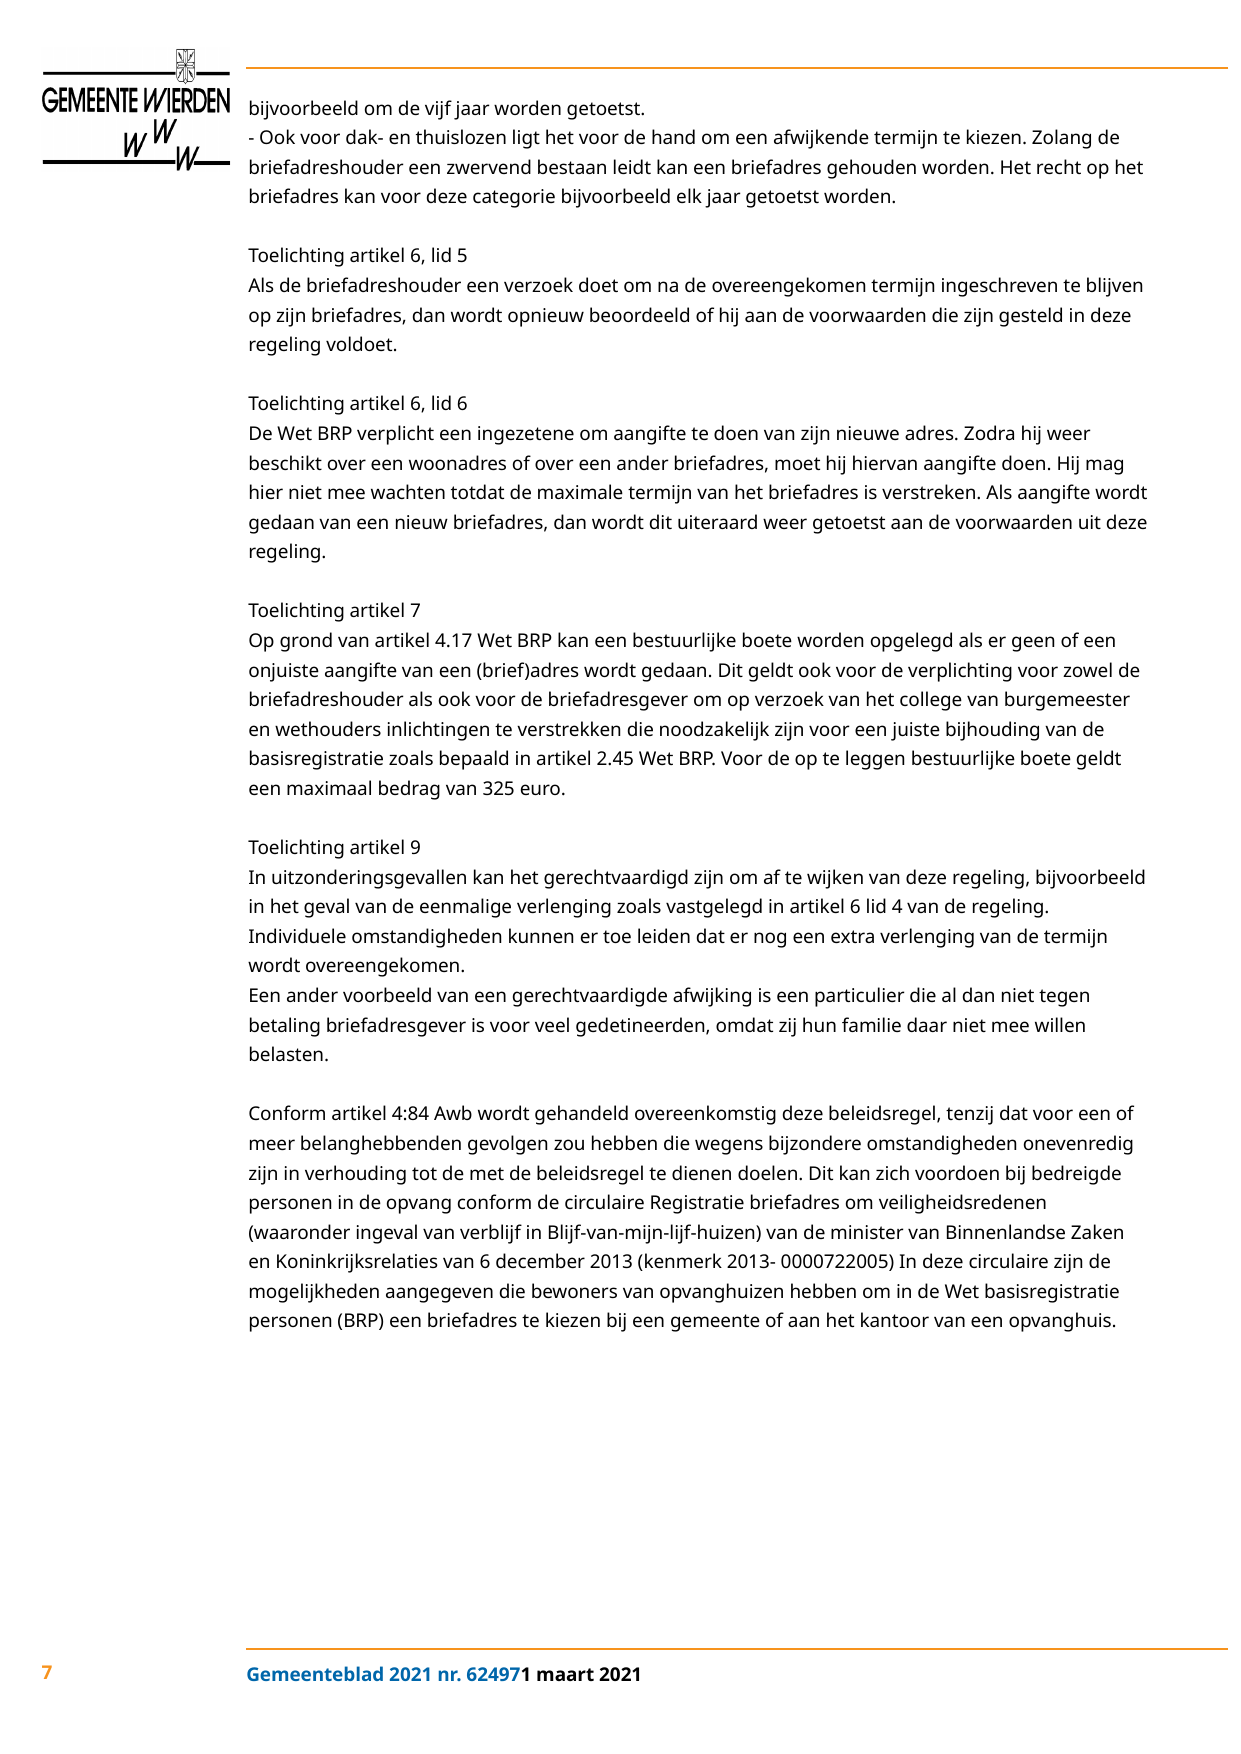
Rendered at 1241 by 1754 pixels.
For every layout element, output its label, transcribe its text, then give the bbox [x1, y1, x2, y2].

text Een ander voorbeeld van een gerechtvaardigde afwijking is een particulier die al dan niet tegen betaling briefadresgever is voor veel gedetineerden, omdat zij hun familie daar niet mee willen belasten. [248, 982, 1152, 1067]
text - Ook voor dak- en thuislozen ligt het voor de hand om een afwijkende termijn te kiezen. Zolang de briefadreshouder een zwervend bestaan leidt kan een briefadres gehouden worden. Het recht op het briefadres kan voor deze categorie bijvoorbeeld elk jaar getoetst worden. [248, 124, 1152, 209]
text Toelichting artikel 6, lid 6 [248, 391, 1152, 416]
text De Wet BRP verplicht een ingezetene om aangifte te doen van zijn nieuwe adres. Zodra hij weer beschikt over een woonadres of over een ander briefadres, moet hij hiervan aangifte doen. Hij mag hier niet mee wachten totdat de maximale termijn van het briefadres is verstreken. Als aangifte wordt gedaan van een nieuw briefadres, dan wordt dit uiteraard weer getoetst aan de voorwaarden uit deze regeling. [248, 420, 1152, 564]
text Toelichting artikel 6, lid 5 [248, 243, 1152, 268]
text Toelichting artikel 9 [248, 834, 1152, 860]
text Op grond van artikel 4.17 Wet BRP kan een bestuurlijke boete worden opgelegd als er geen of een onjuiste aangifte van een (brief)adres wordt gedaan. Dit geldt ook voor de verplichting voor zowel de briefadreshouder als ook voor de briefadresgever om op verzoek van het college van burgemeester en wethouders inlichtingen te verstrekken die noodzakelijk zijn voor een juiste bijhouding van de basisregistratie zoals bepaald in artikel 2.45 Wet BRP. Voor de op te leggen bestuurlijke boete geldt een maximaal bedrag van 325 euro. [248, 627, 1152, 801]
text Toelichting artikel 7 [248, 598, 1152, 623]
text Als de briefadreshouder een verzoek doet om na de overeengekomen termijn ingeschreven te blijven op zijn briefadres, dan wordt opnieuw beoordeeld of hij aan de voorwaarden die zijn gesteld in deze regeling voldoet. [248, 272, 1152, 357]
picture [41, 47, 231, 172]
text Conform artikel 4:84 Awb wordt gehandeld overeenkomstig deze beleidsregel, tenzij dat voor een of meer belanghebbenden gevolgen zou hebben die wegens bijzondere omstandigheden onevenredig zijn in verhouding tot de met de beleidsregel te dienen doelen. Dit kan zich voordoen bij bedreigde personen in de opvang conform de circulaire Registratie briefadres om veiligheidsredenen (waaronder ingeval van verblijf in Blijf-van-mijn-lijf-huizen) van de minister van Binnenlandse Zaken en Koninkrijksrelaties van 6 december 2013 (kenmerk 2013- 0000722005) In deze circulaire zijn de mogelijkheden aangegeven die bewoners van opvanghuizen hebben om in de Wet basisregistratie personen (BRP) een briefadres te kiezen bij een gemeente of aan het kantoor van een opvanghuis. [248, 1101, 1152, 1333]
text bijvoorbeeld om de vijf jaar worden getoetst. [248, 95, 1152, 121]
text In uitzonderingsgevallen kan het gerechtvaardigd zijn om af te wijken van deze regeling, bijvoorbeeld in het geval van de eenmalige verlenging zoals vastgelegd in artikel 6 lid 4 van de regeling. Individuele omstandigheden kunnen er toe leiden dat er nog een extra verlenging van de termijn wordt overeengekomen. [248, 864, 1152, 978]
